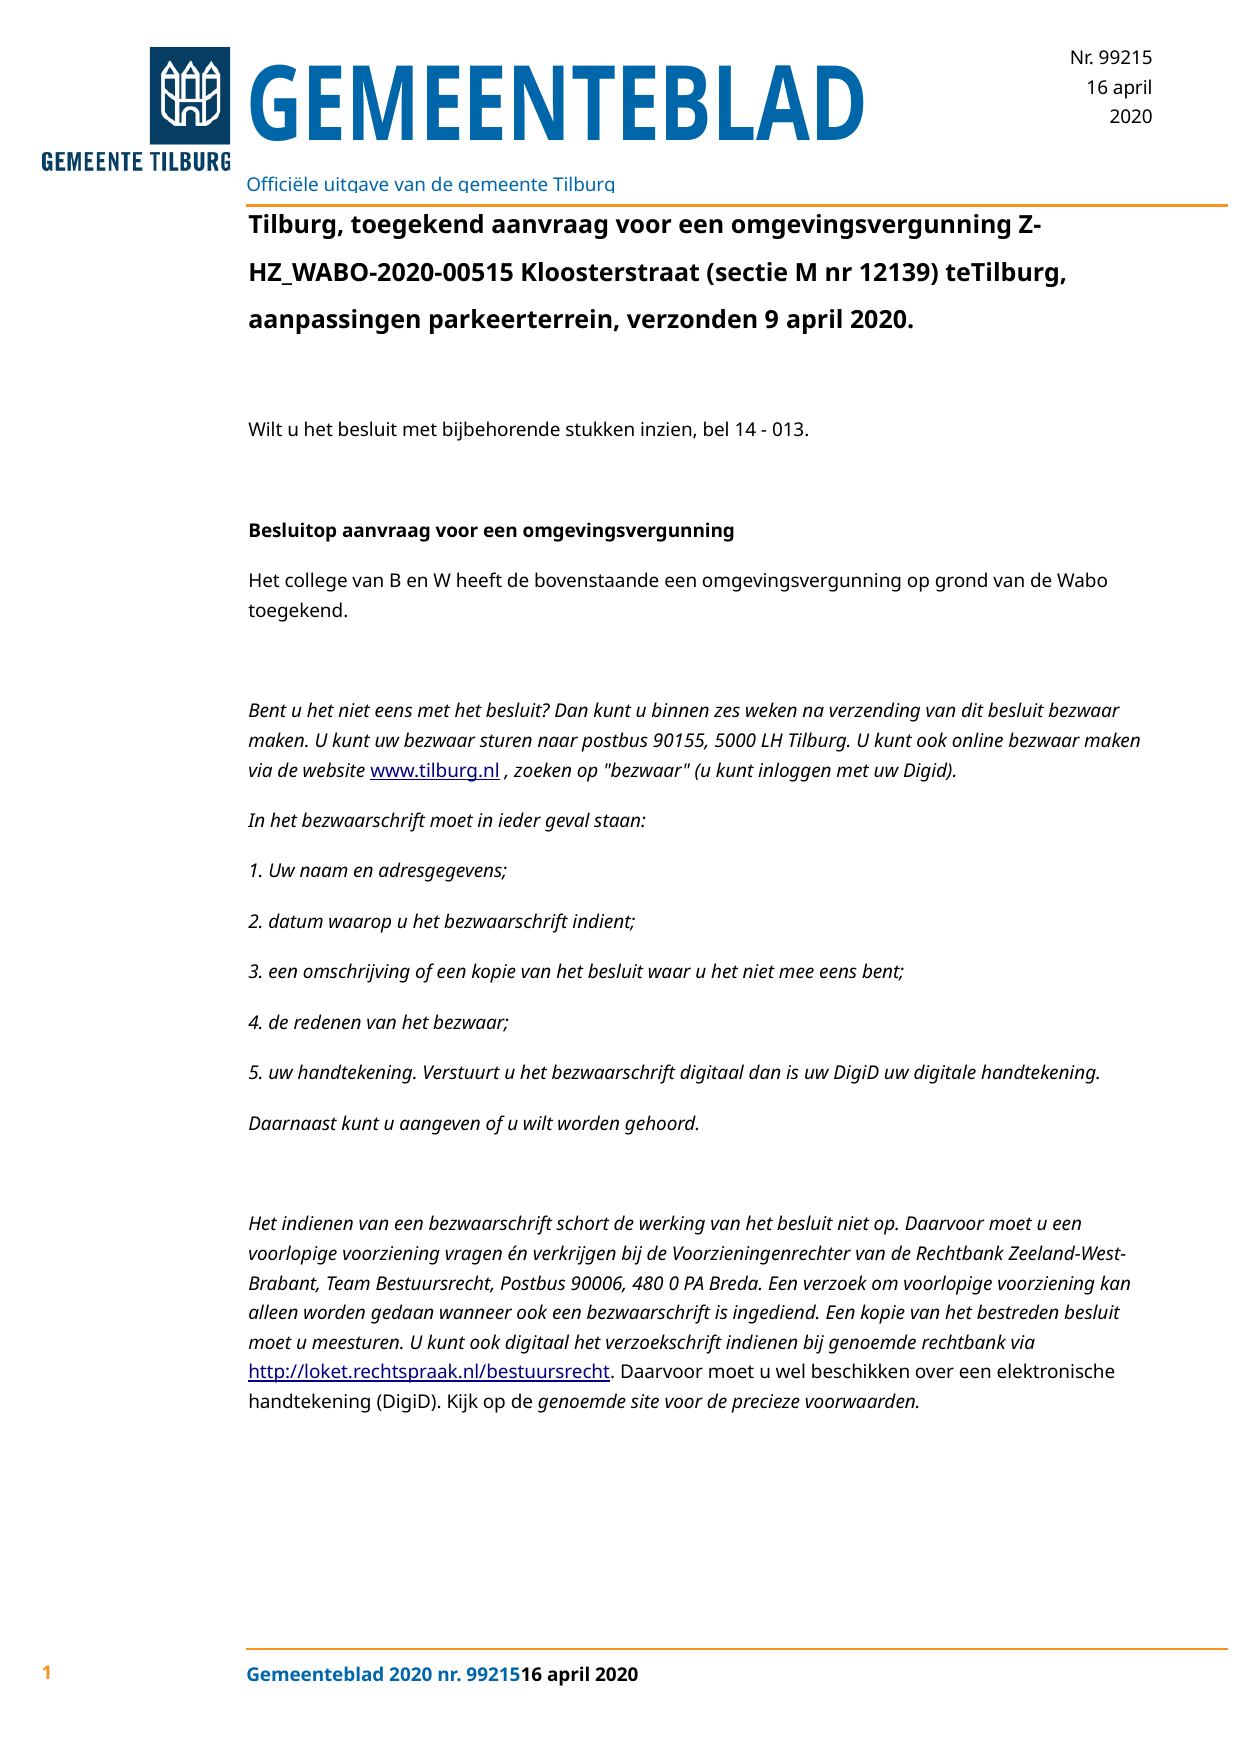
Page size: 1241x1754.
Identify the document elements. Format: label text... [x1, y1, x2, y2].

text Besluitop aanvraag voor een omgevingsvergunning [248, 517, 1152, 542]
text Tilburg, toegekend aanvraag voor een omgevingsvergunning Z-HZ_WABO-2020-00515 Kloosterstraat (sectie M nr 12139) teTilburg, aanpassingen parkeerterrein, verzonden 9 april 2020. [248, 207, 1152, 336]
text Daarnaast kunt u aangeven of u wilt worden gehoord. [248, 1110, 1152, 1135]
text 2. datum waarop u het bezwaarschrift indient; [248, 908, 1152, 934]
text 5. uw handtekening. Verstuurt u het bezwaarschrift digitaal dan is uw DigiD uw digitale handtekening. [248, 1059, 1152, 1085]
text Wilt u het besluit met bijbehorende stukken inzien, bel 14 - 013. [248, 416, 1152, 442]
text Het indienen van een bezwaarschrift schort de werking van het besluit niet op. Daarvoor moet u een voorlopige voorziening vragen én verkrijgen bij de Voorzieningenrechter van de Rechtbank Zeeland-West-Brabant, Team Bestuursrecht, Postbus 90006, 480 0 PA Breda. Een verzoek om voorlopige voorziening kan alleen worden gedaan wanneer ook een bezwaarschrift is ingediend. Een kopie van het bestreden besluit moet u meesturen. U kunt ook digitaal het verzoekschrift indienen bij genoemde rechtbank via http://loket.rechtspraak.nl/bestuursrecht. Daarvoor moet u wel beschikken over een elektronische handtekening (DigiD). Kijk op de genoemde site voor de precieze voorwaarden. [248, 1211, 1152, 1414]
text 4. de redenen van het bezwaar; [248, 1009, 1152, 1034]
text Het college van B en W heeft de bovenstaande een omgevingsvergunning op grond van de Wabo toegekend. [248, 567, 1152, 622]
text 3. een omschrijving of een kopie van het besluit waar u het niet mee eens bent; [248, 958, 1152, 984]
text In het bezwaarschrift moet in ieder geval staan: [248, 807, 1152, 833]
text 1. Uw naam en adresgegevens; [248, 858, 1152, 883]
text Bent u het niet eens met het besluit? Dan kunt u binnen zes weken na verzending van dit besluit bezwaar maken. U kunt uw bezwaar sturen naar postbus 90155, 5000 LH Tilburg. U kunt ook online bezwaar maken via de website www.tilburg.nl , zoeken op "bezwaar" (u kunt inloggen met uw Digid). [248, 698, 1152, 782]
picture [41, 47, 231, 172]
